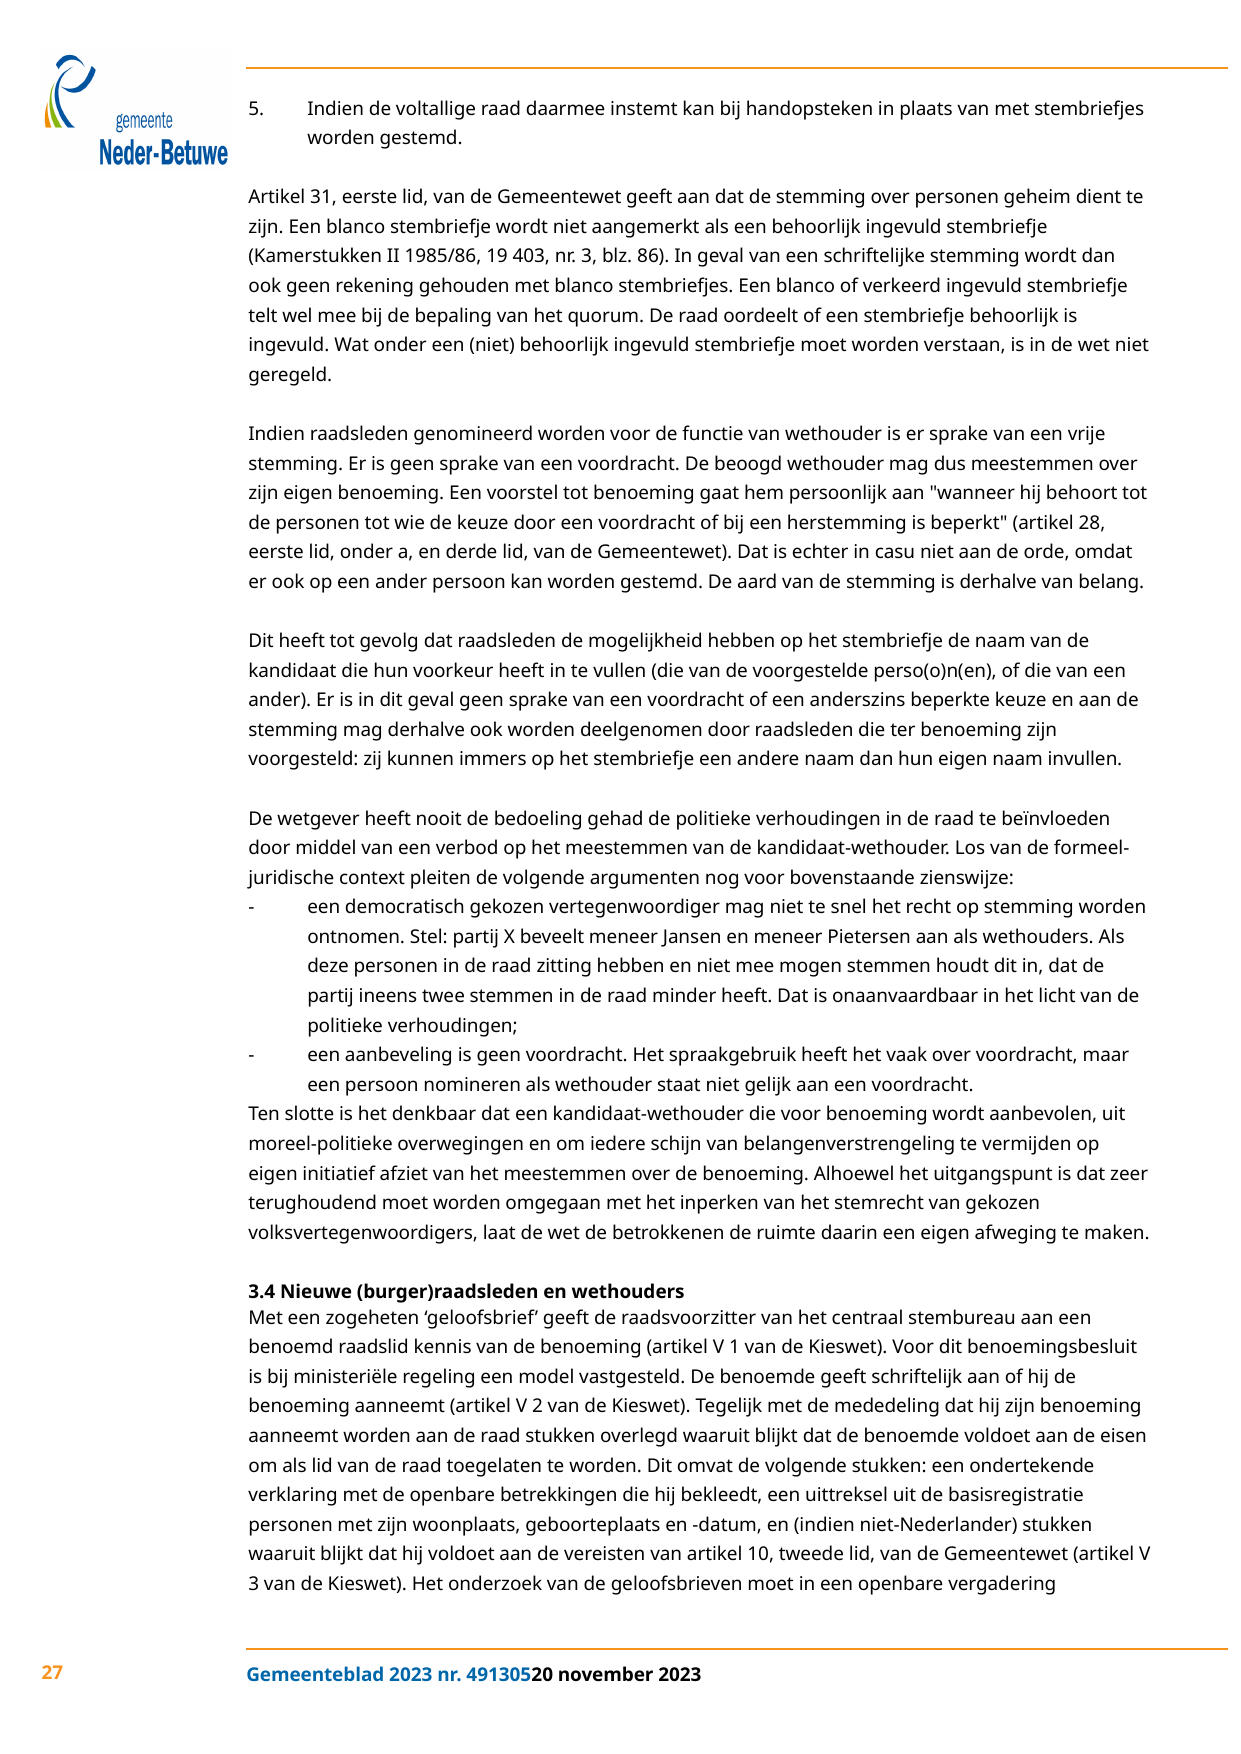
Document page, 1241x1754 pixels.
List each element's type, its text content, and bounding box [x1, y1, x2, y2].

text De wetgever heeft nooit de bedoeling gehad de politieke verhoudingen in de raad te beïnvloeden door middel van een verbod op het meestemmen van de kandidaat-wethouder. Los van de formeel-juridische context pleiten de volgende argumenten nog voor bovenstaande zienswijze: [248, 805, 1152, 890]
picture [41, 47, 231, 172]
text Indien raadsleden genomineerd worden voor de functie van wethouder is er sprake van een vrije stemming. Er is geen sprake van een voordracht. De beoogd wethouder mag dus meestemmen over zijn eigen benoeming. Een voorstel tot benoeming gaat hem persoonlijk aan "wanneer hij behoort tot de personen tot wie de keuze door een voordracht of bij een herstemming is beperkt" (artikel 28, eerste lid, onder a, en derde lid, van de Gemeentewet). Dat is echter in casu niet aan de orde, omdat er ook op een ander persoon kan worden gestemd. De aard van de stemming is derhalve van belang. [248, 420, 1152, 594]
text Artikel 31, eerste lid, van de Gemeentewet geeft aan dat de stemming over personen geheim dient te zijn. Een blanco stembriefje wordt niet aangemerkt als een behoorlijk ingevuld stembriefje (Kamerstukken II 1985/86, 19 403, nr. 3, blz. 86). In geval van een schriftelijke stemming wordt dan ook geen rekening gehouden met blanco stembriefjes. Een blanco of verkeerd ingevuld stembriefje telt wel mee bij de bepaling van het quorum. De raad oordeelt of een stembriefje behoorlijk is ingevuld. Wat onder een (niet) behoorlijk ingevuld stembriefje moet worden verstaan, is in de wet niet geregeld. [248, 183, 1152, 387]
text Ten slotte is het denkbaar dat een kandidaat-wethouder die voor benoeming wordt aanbevolen, uit moreel-politieke overwegingen en om iedere schijn van belangenverstrengeling te vermijden op eigen initiatief afziet van het meestemmen over de benoeming. Alhoewel het uitgangspunt is dat zeer terughoudend moet worden omgegaan met het inperken van het stemrecht van gekozen volksvertegenwoordigers, laat de wet de betrokkenen de ruimte daarin een eigen afweging te maken. [248, 1101, 1152, 1245]
list Indien de voltallige raad daarmee instemt kan bij handopsteken in plaats van met stembriefjes worden gestemd. [248, 95, 1152, 150]
text 3.4 Nieuwe (burger)raadsleden en wethouders [248, 1278, 1152, 1304]
text Dit heeft tot gevolg dat raadsleden de mogelijkheid hebben op het stembriefje de naam van de kandidaat die hun voorkeur heeft in te vullen (die van de voorgestelde perso(o)n(en), of die van een ander). Er is in dit geval geen sprake van een voordracht of een anderszins beperkte keuze en aan de stemming mag derhalve ook worden deelgenomen door raadsleden die ter benoeming zijn voorgesteld: zij kunnen immers op het stembriefje een andere naam dan hun eigen naam invullen. [248, 627, 1152, 771]
text Met een zogeheten ‘geloofsbrief’ geeft de raadsvoorzitter van het centraal stembureau aan een benoemd raadslid kennis van de benoeming (artikel V 1 van de Kieswet). Voor dit benoemingsbesluit is bij ministeriële regeling een model vastgesteld. De benoemde geeft schriftelijk aan of hij de benoeming aanneemt (artikel V 2 van de Kieswet). Tegelijk met de mededeling dat hij zijn benoeming aanneemt worden aan de raad stukken overlegd waaruit blijkt dat de benoemde voldoet aan de eisen om als lid van de raad toegelaten te worden. Dit omvat de volgende stukken: een ondertekende verklaring met de openbare betrekkingen die hij bekleedt, een uittreksel uit de basisregistratie personen met zijn woonplaats, geboorteplaats en -datum, en (indien niet-Nederlander) stukken waaruit blijkt dat hij voldoet aan de vereisten van artikel 10, tweede lid, van de Gemeentewet (artikel V 3 van de Kieswet). Het onderzoek van de geloofsbrieven moet in een openbare vergadering [248, 1304, 1152, 1596]
list een aanbeveling is geen voordracht. Het spraakgebruik heeft het vaak over voordracht, maar een persoon nomineren als wethouder staat niet gelijk aan een voordracht. [248, 1041, 1152, 1097]
list een democratisch gekozen vertegenwoordiger mag niet te snel het recht op stemming worden ontnomen. Stel: partij X beveelt meneer Jansen en meneer Pietersen aan als wethouders. Als deze personen in de raad zitting hebben en niet mee mogen stemmen houdt dit in, dat de partij ineens twee stemmen in de raad minder heeft. Dat is onaanvaardbaar in het licht van de politieke verhoudingen; [248, 893, 1152, 1038]
